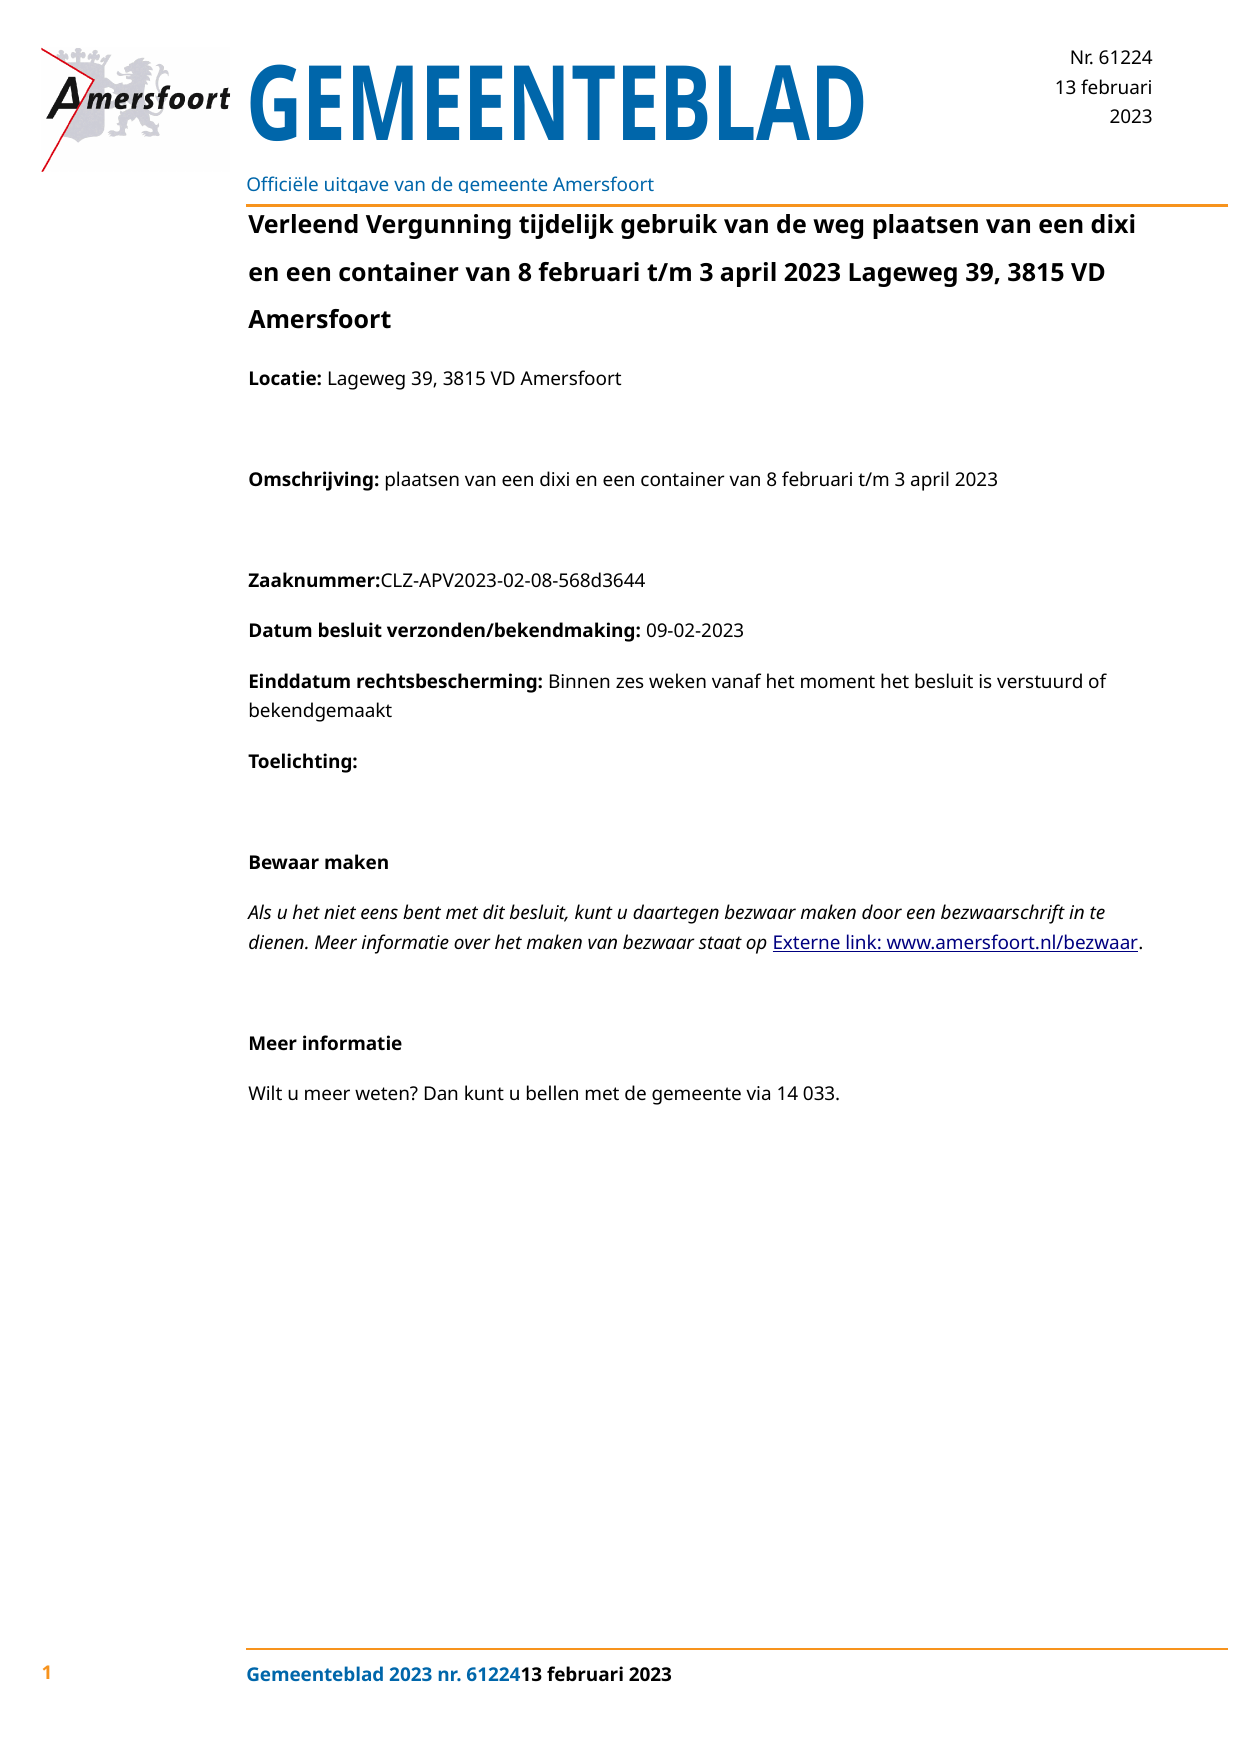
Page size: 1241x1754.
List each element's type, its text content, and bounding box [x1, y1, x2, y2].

text Omschrijving: plaatsen van een dixi en een container van 8 februari t/m 3 april 2023 [248, 466, 1152, 492]
text Einddatum rechtsbescherming: Binnen zes weken vanaf het moment het besluit is verstuurd of bekendgemaakt [248, 668, 1152, 723]
text Datum besluit verzonden/bekendmaking: 09-02-2023 [248, 618, 1152, 643]
text Meer informatie [248, 1030, 1152, 1055]
picture [41, 47, 231, 172]
text Zaaknummer:CLZ-APV2023-02-08-568d3644 [248, 567, 1152, 593]
text Als u het niet eens bent met dit besluit, kunt u daartegen bezwaar maken door een bezwaarschrift in te dienen. Meer informatie over het maken van bezwaar staat op Externe link: www.amersfoort.nl/bezwaar. [248, 899, 1152, 954]
text Wilt u meer weten? Dan kunt u bellen met de gemeente via 14 033. [248, 1080, 1152, 1106]
text Verleend Vergunning tijdelijk gebruik van de weg plaatsen van een dixi en een container van 8 februari t/m 3 april 2023 Lageweg 39, 3815 VD Amersfoort [248, 207, 1152, 336]
text Toelichting: [248, 748, 1152, 774]
text Bewaar maken [248, 849, 1152, 874]
text Locatie: Lageweg 39, 3815 VD Amersfoort [248, 366, 1152, 391]
